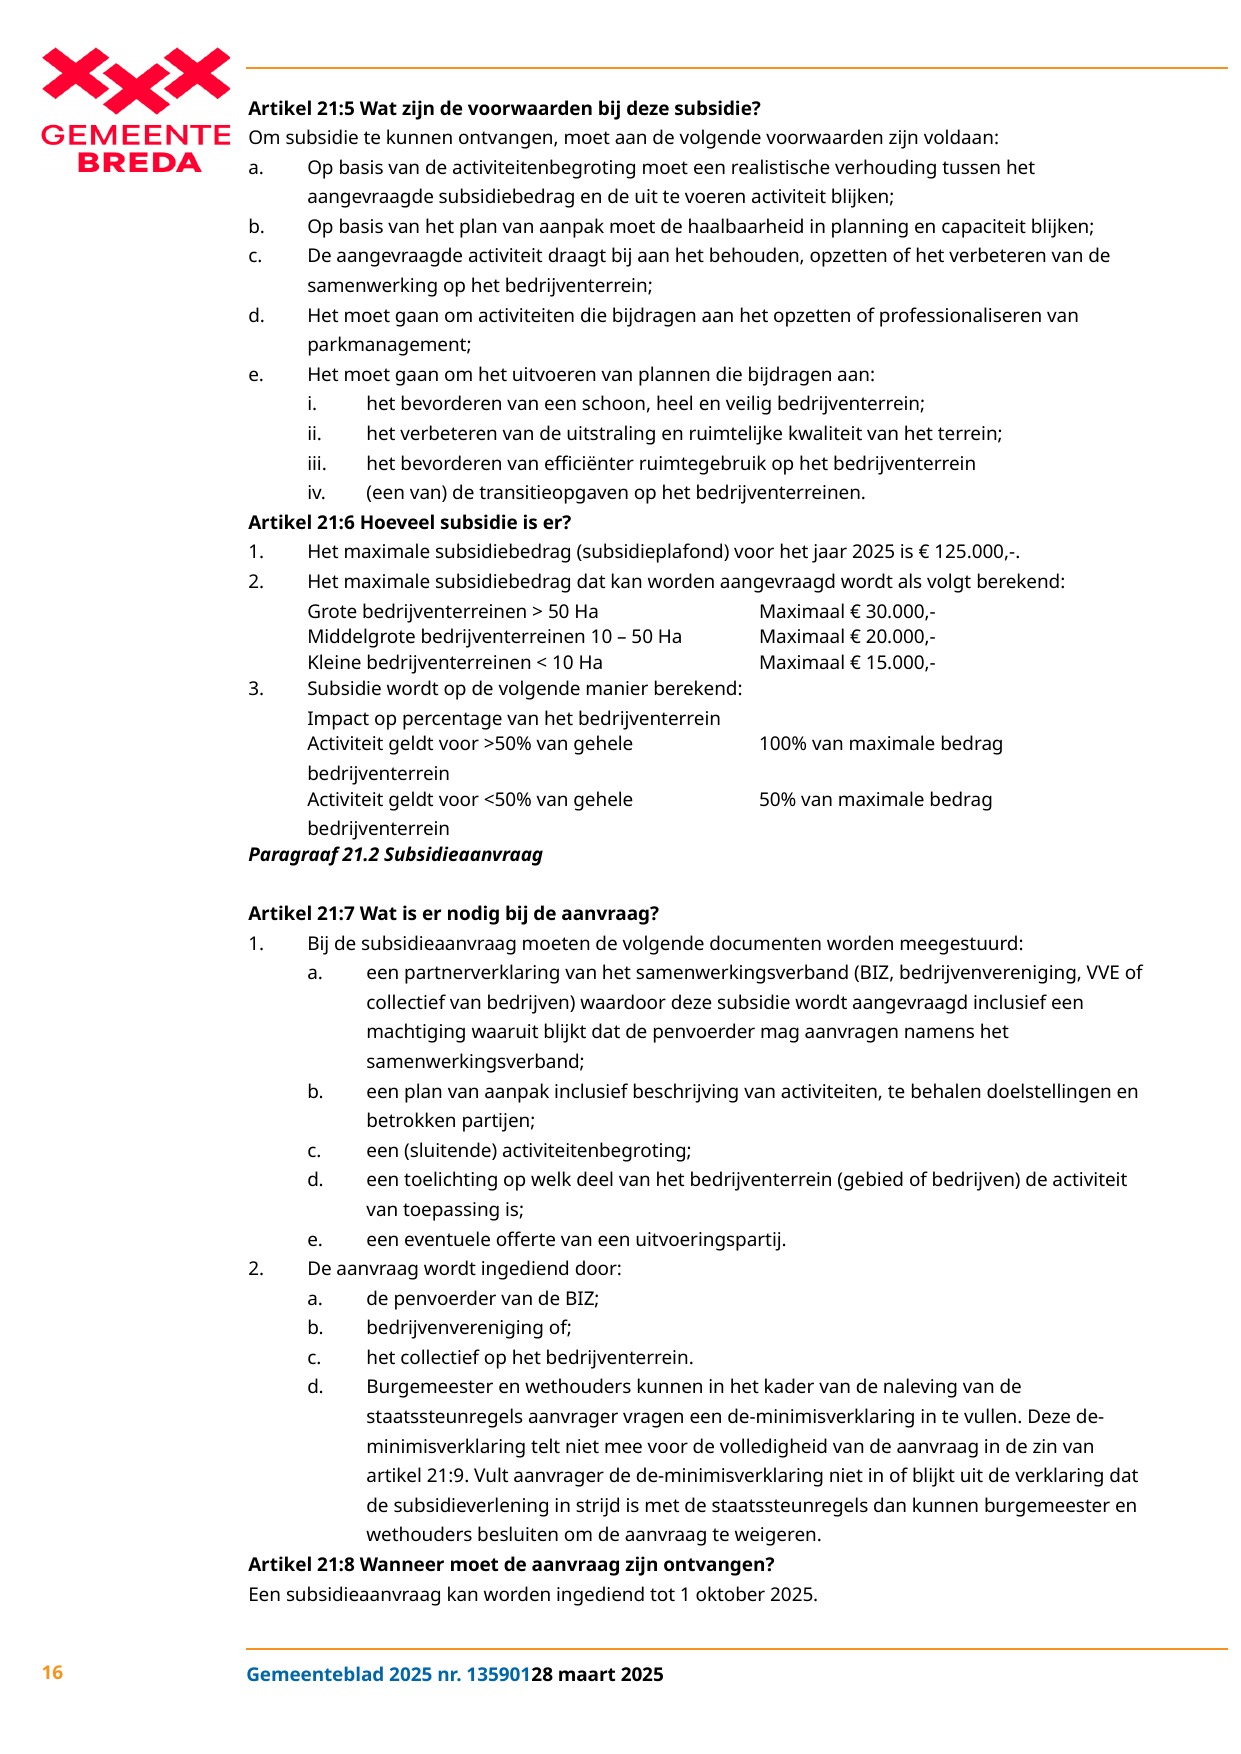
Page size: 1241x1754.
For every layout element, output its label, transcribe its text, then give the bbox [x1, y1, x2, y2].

list een (sluitende) activiteitenbegroting; [307, 1137, 1152, 1163]
table_cell Activiteit geldt voor <50% van gehele bedrijventerrein [307, 786, 759, 841]
list het bevorderen van efficiënter ruimtegebruik op het bedrijventerrein [307, 450, 1152, 476]
list een partnerverklaring van het samenwerkingsverband (BIZ, bedrijvenvereniging, VVE of collectief van bedrijven) waardoor deze subsidie wordt aangevraagd inclusief een machtiging waaruit blijkt dat de penvoerder mag aanvragen namens het samenwerkingsverband; [307, 959, 1152, 1074]
table_cell Middelgrote bedrijventerreinen 10 – 50 Ha [307, 624, 759, 649]
table_header Grote bedrijventerreinen > 50 Ha [307, 598, 759, 623]
list Burgemeester en wethouders kunnen in het kader van de naleving van de staatssteunregels aanvrager vragen een de-minimisverklaring in te vullen. Deze de-minimisverklaring telt niet mee voor de volledigheid van de aanvraag in de zin van artikel 21:9. Vult aanvrager de de-minimisverklaring niet in of blijkt uit de verklaring dat de subsidieverlening in strijd is met de staatssteunregels dan kunnen burgemeester en wethouders besluiten om de aanvraag te weigeren. [307, 1374, 1152, 1547]
text Om subsidie te kunnen ontvangen, moet aan de volgende voorwaarden zijn voldaan: [248, 124, 1152, 150]
list een toelichting op welk deel van het bedrijventerrein (gebied of bedrijven) de activiteit van toepassing is; [307, 1167, 1152, 1222]
table_cell 100% van maximale bedrag [759, 731, 1211, 786]
list Op basis van de activiteitenbegroting moet een realistische verhouding tussen het aangevraagde subsidiebedrag en de uit te voeren activiteit blijken; [248, 154, 1152, 209]
list Het moet gaan om het uitvoeren van plannen die bijdragen aan: [248, 361, 1152, 387]
text Artikel 21:7 Wat is er nodig bij de aanvraag? [248, 900, 1152, 926]
table_cell Activiteit geldt voor >50% van gehele bedrijventerrein [307, 731, 759, 786]
list De aanvraag wordt ingediend door: [248, 1255, 1152, 1281]
text Artikel 21:8 Wanneer moet de aanvraag zijn ontvangen? [248, 1551, 1152, 1577]
table_cell Maximaal € 20.000,- [759, 624, 1211, 649]
table_cell Kleine bedrijventerreinen < 10 Ha [307, 649, 759, 675]
list Op basis van het plan van aanpak moet de haalbaarheid in planning en capaciteit blijken; [248, 213, 1152, 239]
list Het moet gaan om activiteiten die bijdragen aan het opzetten of professionaliseren van parkmanagement; [248, 302, 1152, 357]
table_cell Maximaal € 15.000,- [759, 649, 1211, 675]
list bedrijvenvereniging of; [307, 1314, 1152, 1340]
table_cell 50% van maximale bedrag [759, 786, 1211, 841]
list (een van) de transitieopgaven op het bedrijventerreinen. [307, 479, 1152, 505]
list Het maximale subsidiebedrag (subsidieplafond) voor het jaar 2025 is € 125.000,-. [248, 538, 1152, 564]
text Artikel 21:5 Wat zijn de voorwaarden bij deze subsidie? [248, 95, 1152, 121]
list een eventuele offerte van een uitvoeringspartij. [307, 1226, 1152, 1252]
list het verbeteren van de uitstraling en ruimtelijke kwaliteit van het terrein; [307, 420, 1152, 446]
list De aangevraagde activiteit draagt bij aan het behouden, opzetten of het verbeteren van de samenwerking op het bedrijventerrein; [248, 243, 1152, 298]
table_header Impact op percentage van het bedrijventerrein [307, 705, 1211, 731]
text Een subsidieaanvraag kan worden ingediend tot 1 oktober 2025. [248, 1581, 1152, 1607]
list het collectief op het bedrijventerrein. [307, 1344, 1152, 1370]
list de penvoerder van de BIZ; [307, 1285, 1152, 1311]
text Paragraaf 21.2 Subsidieaanvraag [248, 841, 1152, 867]
list Subsidie wordt op de volgende manier berekend: [248, 675, 1152, 701]
list Het maximale subsidiebedrag dat kan worden aangevraagd wordt als volgt berekend: [248, 568, 1152, 594]
list Bij de subsidieaanvraag moeten de volgende documenten worden meegestuurd: [248, 930, 1152, 956]
list een plan van aanpak inclusief beschrijving van activiteiten, te behalen doelstellingen en betrokken partijen; [307, 1078, 1152, 1133]
picture [41, 47, 231, 172]
list het bevorderen van een schoon, heel en veilig bedrijventerrein; [307, 391, 1152, 416]
text Artikel 21:6 Hoeveel subsidie is er? [248, 509, 1152, 535]
table_header Maximaal € 30.000,- [759, 598, 1211, 623]
